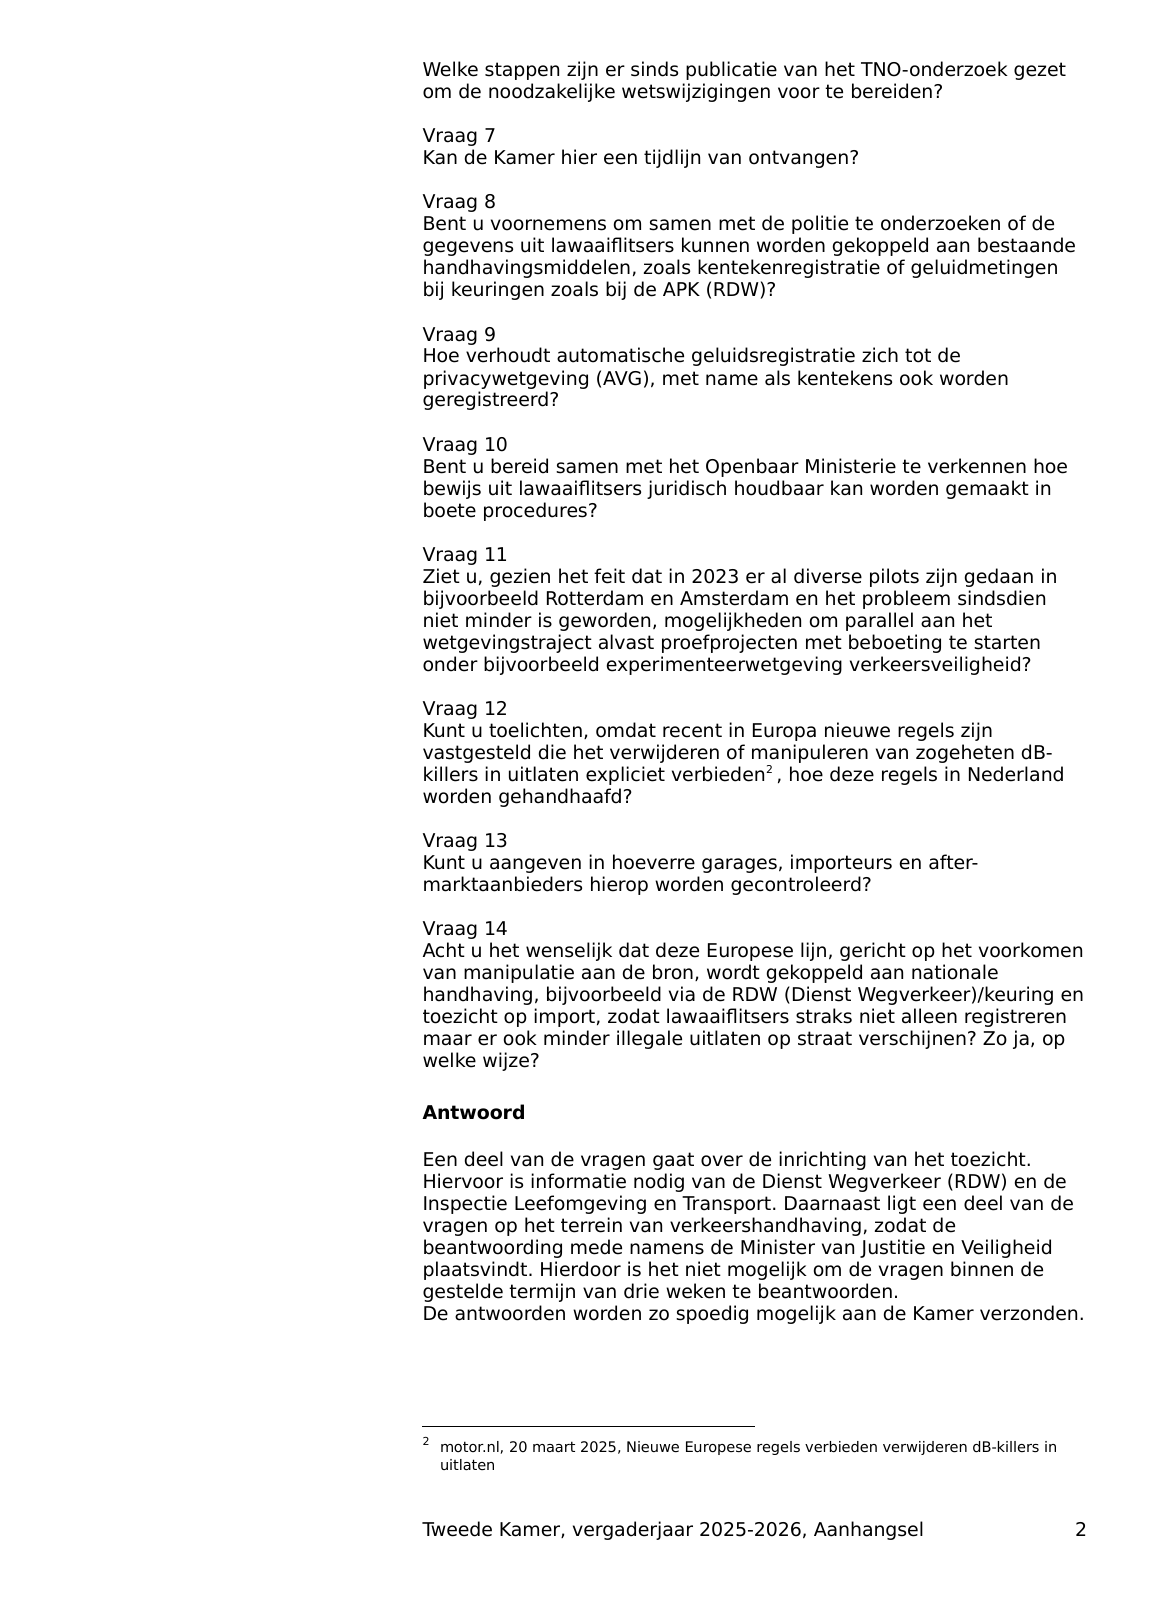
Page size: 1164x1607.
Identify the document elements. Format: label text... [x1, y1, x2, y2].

text Hoe verhoudt automatische geluidsregistratie zich tot de privacywetgeving (AVG), met name als kentekens ook worden geregistreerd? [422, 345, 1087, 411]
text Vraag 11 [422, 544, 1087, 566]
text Bent u bereid samen met het Openbaar Ministerie te verkennen hoe bewijs uit lawaaiflitsers juridisch houdbaar kan worden gemaakt in boete procedures? [422, 456, 1087, 521]
text Welke stappen zijn er sinds publicatie van het TNO-onderzoek gezet om de noodzakelijke wetswijzigingen voor te bereiden? [422, 59, 1087, 103]
text Vraag 10 [422, 433, 1087, 456]
text Vraag 7 [422, 125, 1087, 147]
text Acht u het wenselijk dat deze Europese lijn, gericht op het voorkomen van manipulatie aan de bron, wordt gekoppeld aan nationale handhaving, bijvoorbeeld via de RDW (Dienst Wegverkeer)/keuring en toezicht op import, zodat lawaaiflitsers straks niet alleen registreren maar er ook minder illegale uitlaten op straat verschijnen? Zo ja, op welke wijze? [422, 940, 1087, 1072]
text Een deel van de vragen gaat over de inrichting van het toezicht. Hiervoor is informatie nodig van de Dienst Wegverkeer (RDW) en de Inspectie Leefomgeving en Transport. Daarnaast ligt een deel van de vragen op het terrein van verkeershandhaving, zodat de beantwoording mede namens de Minister van Justitie en Veiligheid plaatsvindt. Hierdoor is het niet mogelijk om de vragen binnen de gestelde termijn van drie weken te beantwoorden. [422, 1149, 1087, 1303]
text Kunt u aangeven in hoeverre garages, importeurs en after-marktaanbieders hierop worden gecontroleerd? [422, 852, 1087, 896]
text Vraag 8 [422, 191, 1087, 213]
text Bent u voornemens om samen met de politie te onderzoeken of de gegevens uit lawaaiflitsers kunnen worden gekoppeld aan bestaande handhavingsmiddelen, zoals kentekenregistratie of geluidmetingen bij keuringen zoals bij de APK (RDW)? [422, 213, 1087, 301]
text Vraag 9 [422, 323, 1087, 345]
text Kunt u toelichten, omdat recent in Europa nieuwe regels zijn vastgesteld die het verwijderen of manipuleren van zogeheten dB-killers in uitlaten expliciet verbieden, hoe deze regels in Nederland worden gehandhaafd? [422, 720, 1087, 808]
subtitle Antwoord [422, 1102, 1087, 1124]
text motor.nl, 20 maart 2025, Nieuwe Europese regels verbieden verwijderen dB-killers in uitlaten [422, 1435, 1087, 1474]
text Kan de Kamer hier een tijdlijn van ontvangen? [422, 147, 1087, 169]
text Vraag 14 [422, 918, 1087, 940]
text Ziet u, gezien het feit dat in 2023 er al diverse pilots zijn gedaan in bijvoorbeeld Rotterdam en Amsterdam en het probleem sindsdien niet minder is geworden, mogelijkheden om parallel aan het wetgevingstraject alvast proefprojecten met beboeting te starten onder bijvoorbeeld experimenteerwetgeving verkeersveiligheid? [422, 566, 1087, 676]
text Vraag 12 [422, 698, 1087, 720]
text Vraag 13 [422, 830, 1087, 852]
text De antwoorden worden zo spoedig mogelijk aan de Kamer verzonden. [422, 1303, 1087, 1324]
